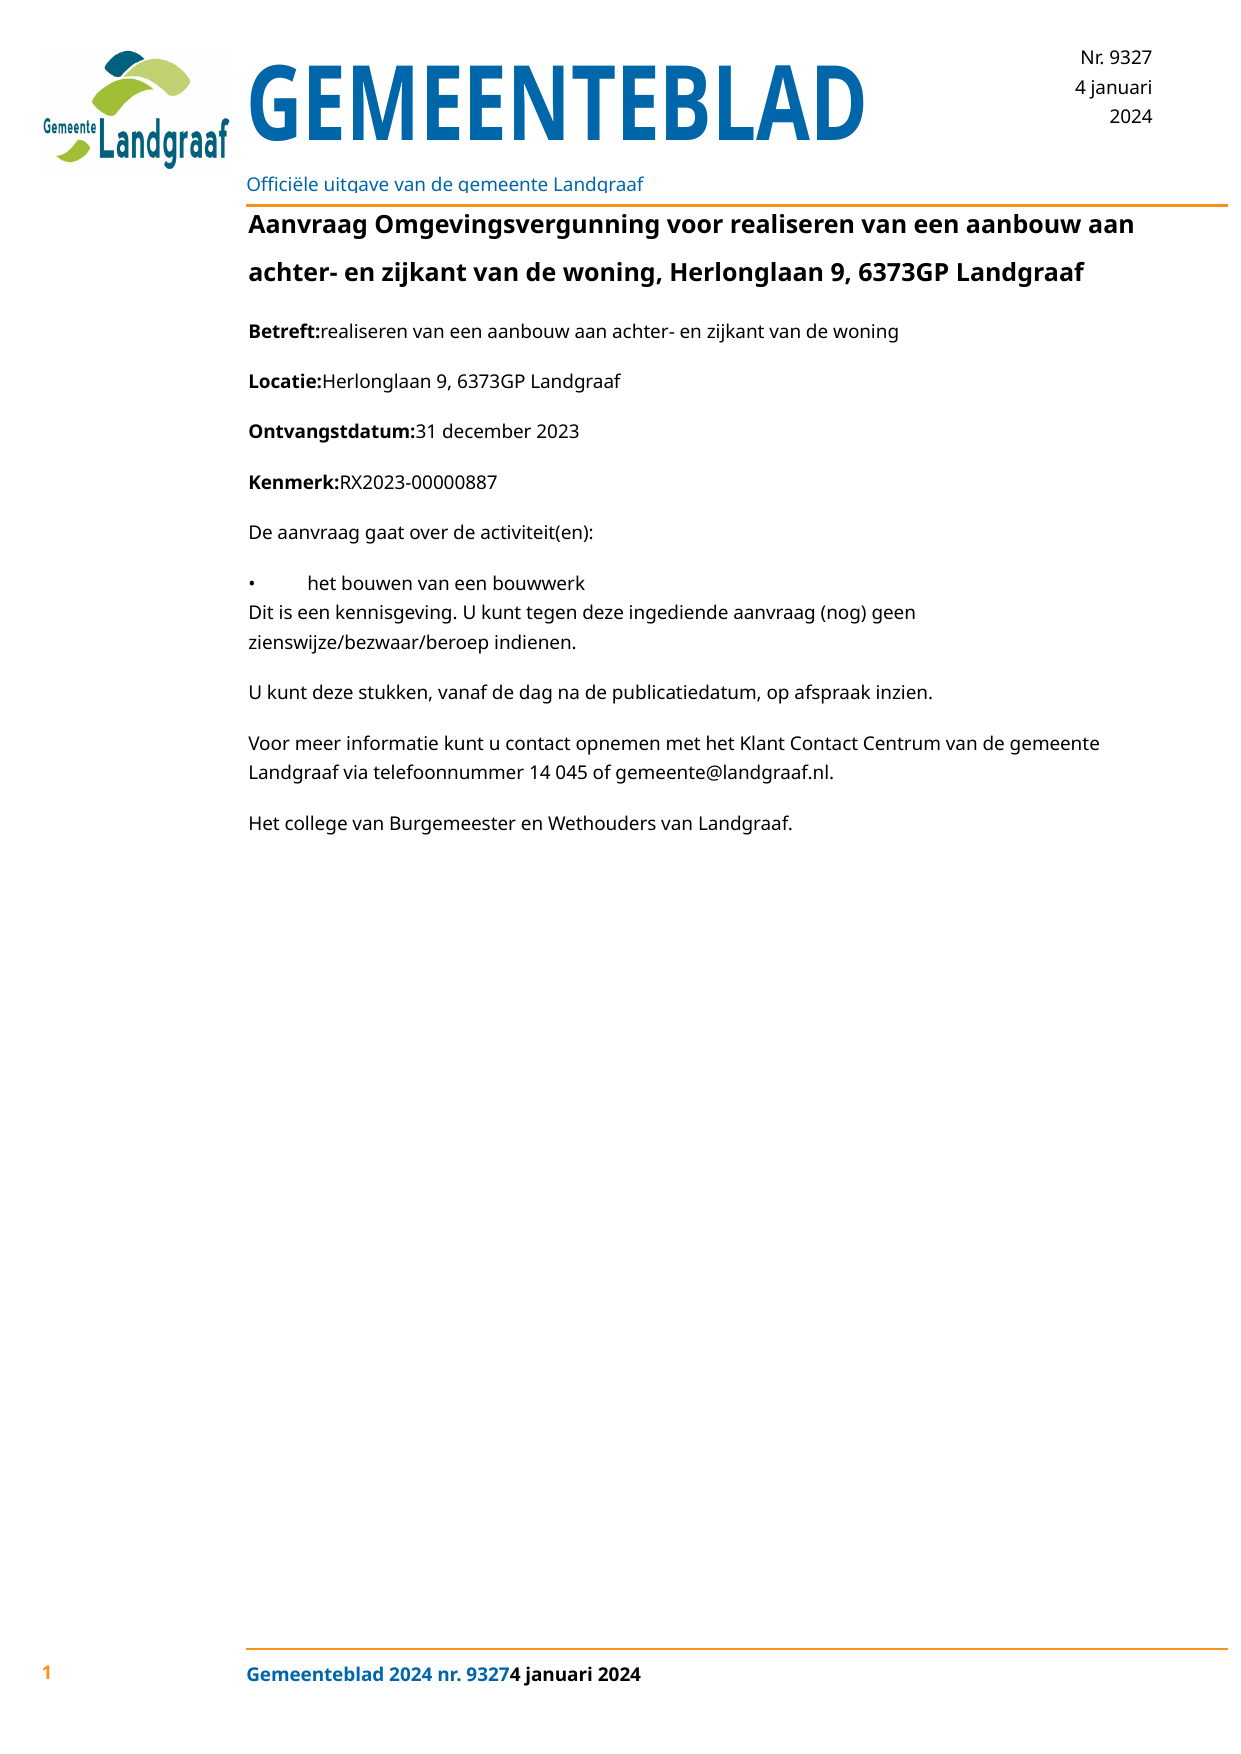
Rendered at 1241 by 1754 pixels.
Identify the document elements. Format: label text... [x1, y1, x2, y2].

text U kunt deze stukken, vanaf de dag na de publicatiedatum, op afspraak inzien. [248, 679, 1152, 705]
text Ontvangstdatum:31 december 2023 [248, 419, 1152, 444]
text Locatie:Herlonglaan 9, 6373GP Landgraaf [248, 368, 1152, 394]
text Kenmerk:RX2023-00000887 [248, 469, 1152, 495]
text Betreft:realiseren van een aanbouw aan achter- en zijkant van de woning [248, 318, 1152, 344]
text Aanvraag Omgevingsvergunning voor realiseren van een aanbouw aan achter- en zijkant van de woning, Herlonglaan 9, 6373GP Landgraaf [248, 207, 1152, 288]
text Voor meer informatie kunt u contact opnemen met het Klant Contact Centrum van de gemeente Landgraaf via telefoonnummer 14 045 of gemeente@landgraaf.nl. [248, 730, 1152, 785]
text Dit is een kennisgeving. U kunt tegen deze ingediende aanvraag (nog) geen zienswijze/bezwaar/beroep indienen. [248, 599, 1152, 655]
text De aanvraag gaat over de activiteit(en): [248, 519, 1152, 545]
picture [41, 47, 231, 172]
list het bouwen van een bouwwerk [248, 570, 1152, 596]
text Het college van Burgemeester en Wethouders van Landgraaf. [248, 810, 1152, 836]
